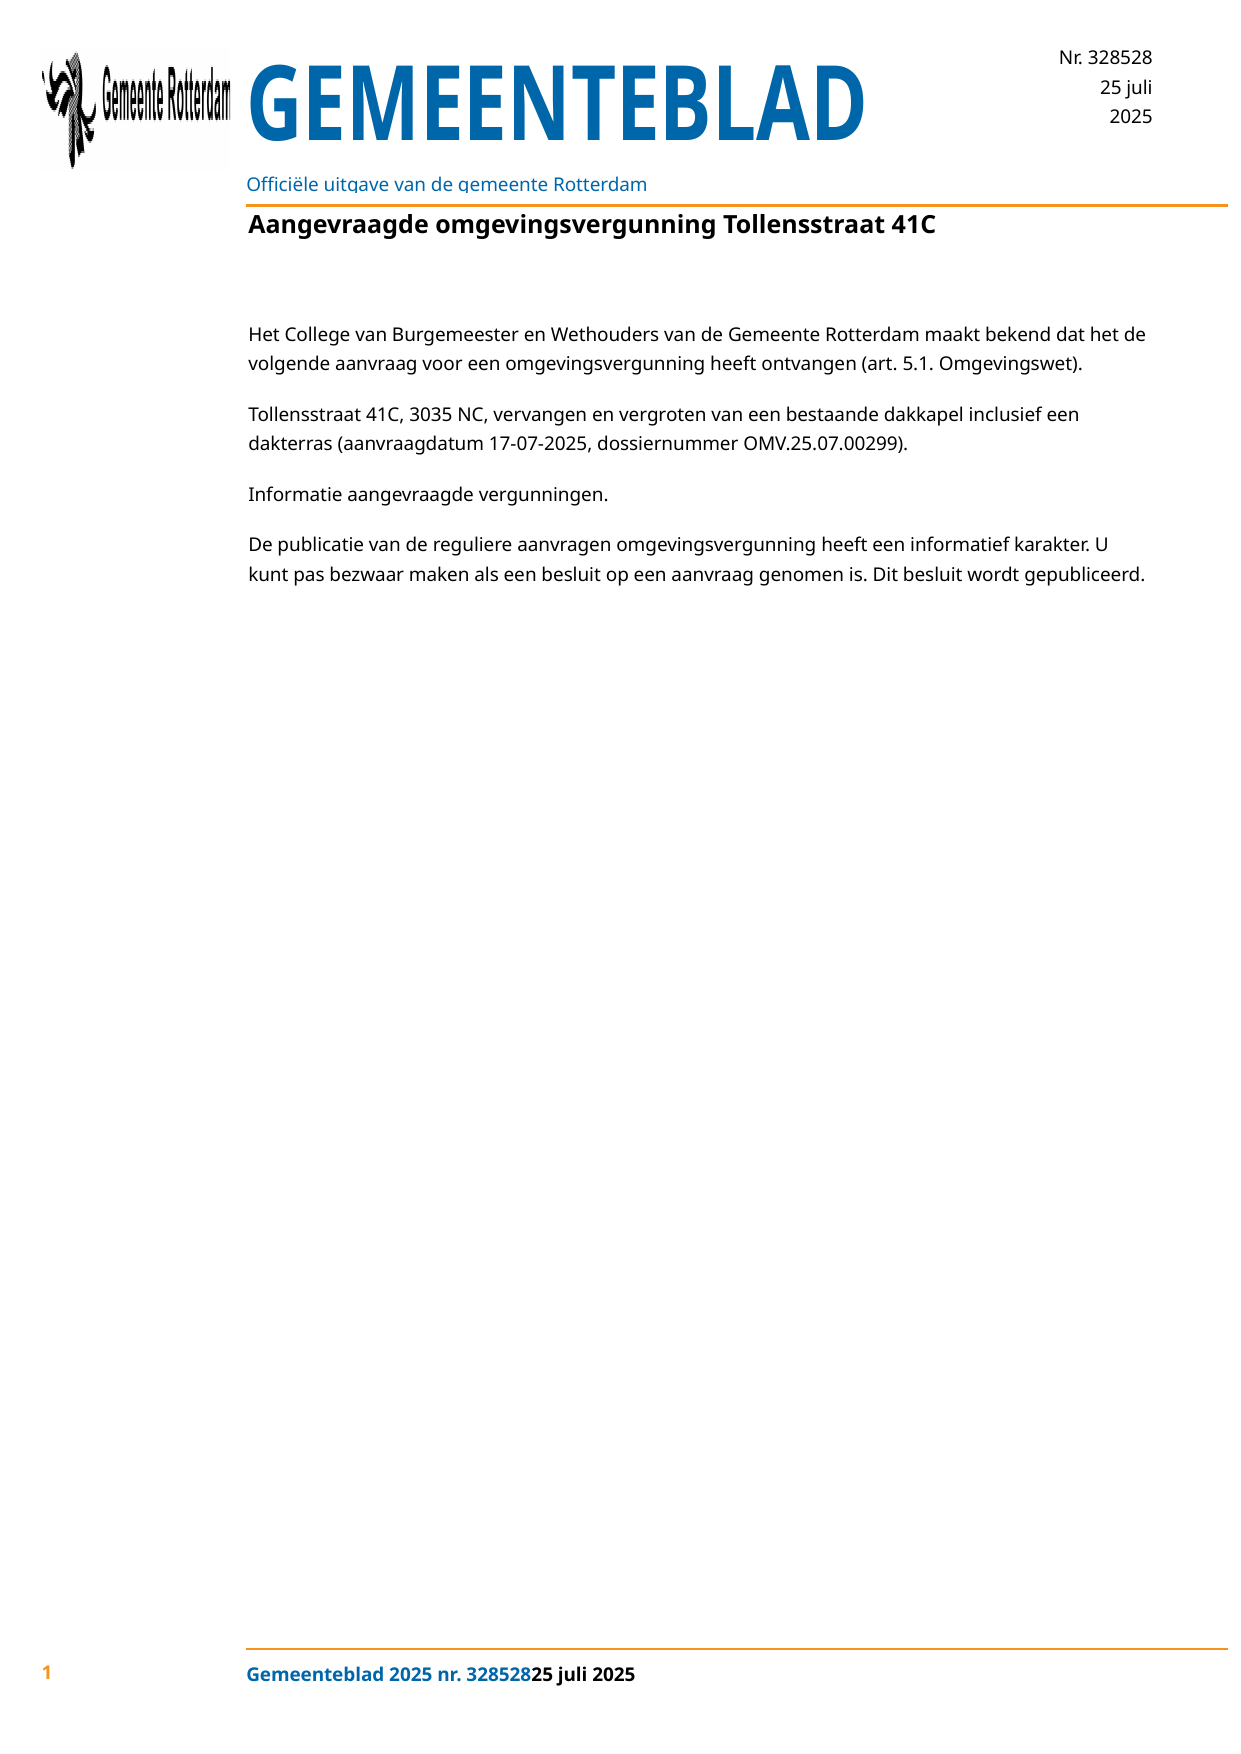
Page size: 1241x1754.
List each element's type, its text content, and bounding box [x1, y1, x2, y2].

text De publicatie van de reguliere aanvragen omgevingsvergunning heeft een informatief karakter. U kunt pas bezwaar maken als een besluit op een aanvraag genomen is. Dit besluit wordt gepubliceerd. [248, 531, 1152, 586]
text Tollensstraat 41C, 3035 NC, vervangen en vergroten van een bestaande dakkapel inclusief een dakterras (aanvraagdatum 17-07-2025, dossiernummer OMV.25.07.00299). [248, 401, 1152, 456]
text Het College van Burgemeester en Wethouders van de Gemeente Rotterdam maakt bekend dat het de volgende aanvraag voor een omgevingsvergunning heeft ontvangen (art. 5.1. Omgevingswet). [248, 321, 1152, 376]
picture [41, 47, 231, 172]
text Informatie aangevraagde vergunningen. [248, 481, 1152, 506]
text Aangevraagde omgevingsvergunning Tollensstraat 41C [248, 207, 1152, 241]
